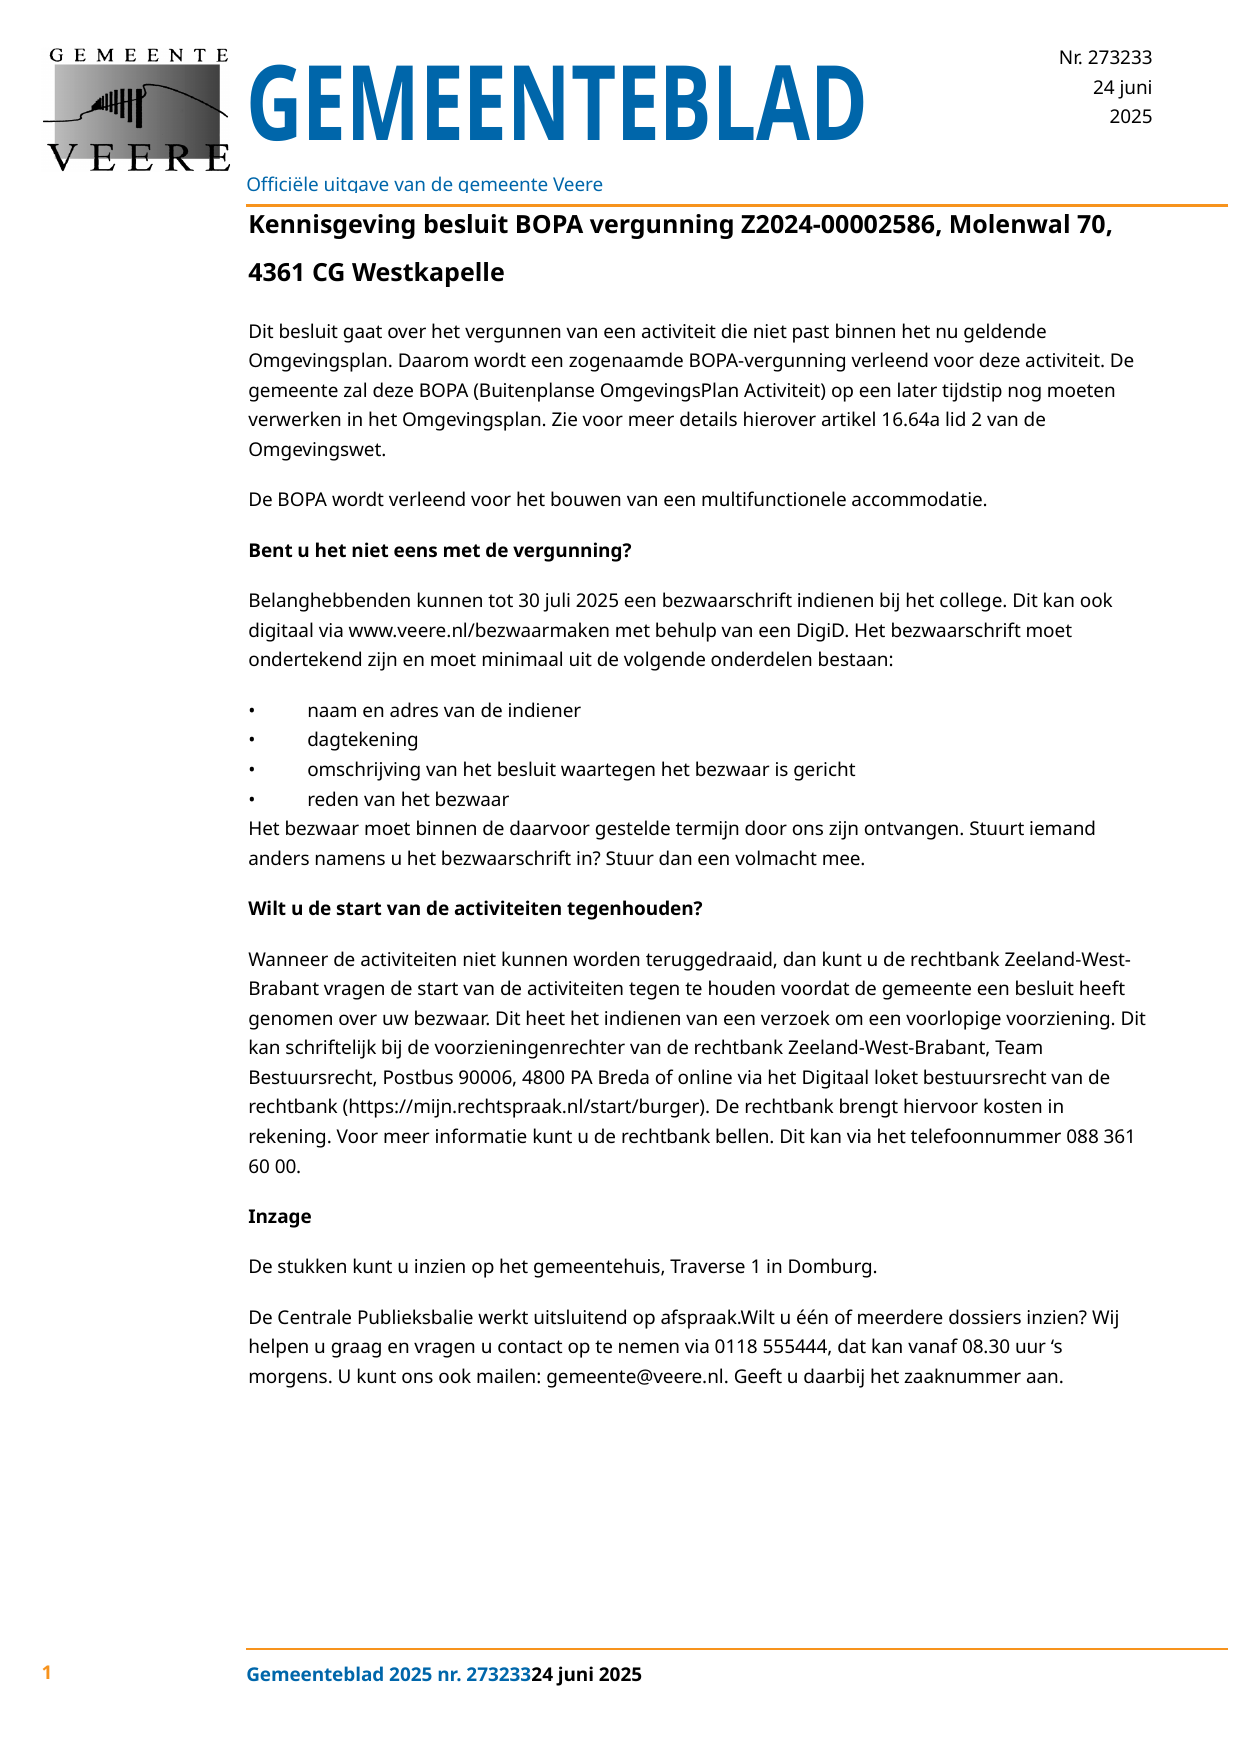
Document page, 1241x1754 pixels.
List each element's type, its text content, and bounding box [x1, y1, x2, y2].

text De Centrale Publieksbalie werkt uitsluitend op afspraak.Wilt u één of meerdere dossiers inzien? Wij helpen u graag en vragen u contact op te nemen via 0118 555444, dat kan vanaf 08.30 uur ‘s morgens. U kunt ons ook mailen: gemeente@veere.nl. Geeft u daarbij het zaaknummer aan. [248, 1304, 1152, 1389]
text Belanghebbenden kunnen tot 30 juli 2025 een bezwaarschrift indienen bij het college. Dit kan ook digitaal via www.veere.nl/bezwaarmaken met behulp van een DigiD. Het bezwaarschrift moet ondertekend zijn en moet minimaal uit de volgende onderdelen bestaan: [248, 587, 1152, 672]
text De stukken kunt u inzien op het gemeentehuis, Traverse 1 in Domburg. [248, 1254, 1152, 1279]
text Het bezwaar moet binnen de daarvoor gestelde termijn door ons zijn ontvangen. Stuurt iemand anders namens u het bezwaarschrift in? Stuur dan een volmacht mee. [248, 815, 1152, 871]
text Kennisgeving besluit BOPA vergunning Z2024-00002586, Molenwal 70, 4361 CG Westkapelle [248, 207, 1152, 288]
picture [41, 47, 231, 172]
text Bent u het niet eens met de vergunning? [248, 537, 1152, 563]
list omschrijving van het besluit waartegen het bezwaar is gericht [248, 756, 1152, 782]
list dagtekening [248, 727, 1152, 752]
list reden van het bezwaar [248, 786, 1152, 812]
list naam en adres van de indiener [248, 697, 1152, 723]
text Inzage [248, 1203, 1152, 1229]
text Wilt u de start van de activiteiten tegenhouden? [248, 895, 1152, 921]
text De BOPA wordt verleend voor het bouwen van een multifunctionele accommodatie. [248, 487, 1152, 512]
text Dit besluit gaat over het vergunnen van een activiteit die niet past binnen het nu geldende Omgevingsplan. Daarom wordt een zogenaamde BOPA-vergunning verleend voor deze activiteit. De gemeente zal deze BOPA (Buitenplanse OmgevingsPlan Activiteit) op een later tijdstip nog moeten verwerken in het Omgevingsplan. Zie voor meer details hierover artikel 16.64a lid 2 van de Omgevingswet. [248, 318, 1152, 462]
text Wanneer de activiteiten niet kunnen worden teruggedraaid, dan kunt u de rechtbank Zeeland-West-Brabant vragen de start van de activiteiten tegen te houden voordat de gemeente een besluit heeft genomen over uw bezwaar. Dit heet het indienen van een verzoek om een voorlopige voorziening. Dit kan schriftelijk bij de voorzieningenrechter van de rechtbank Zeeland-West-Brabant, Team Bestuursrecht, Postbus 90006, 4800 PA Breda of online via het Digitaal loket bestuursrecht van de rechtbank (https://mijn.rechtspraak.nl/start/burger). De rechtbank brengt hiervoor kosten in rekening. Voor meer informatie kunt u de rechtbank bellen. Dit kan via het telefoonnummer 088 361 60 00. [248, 946, 1152, 1179]
